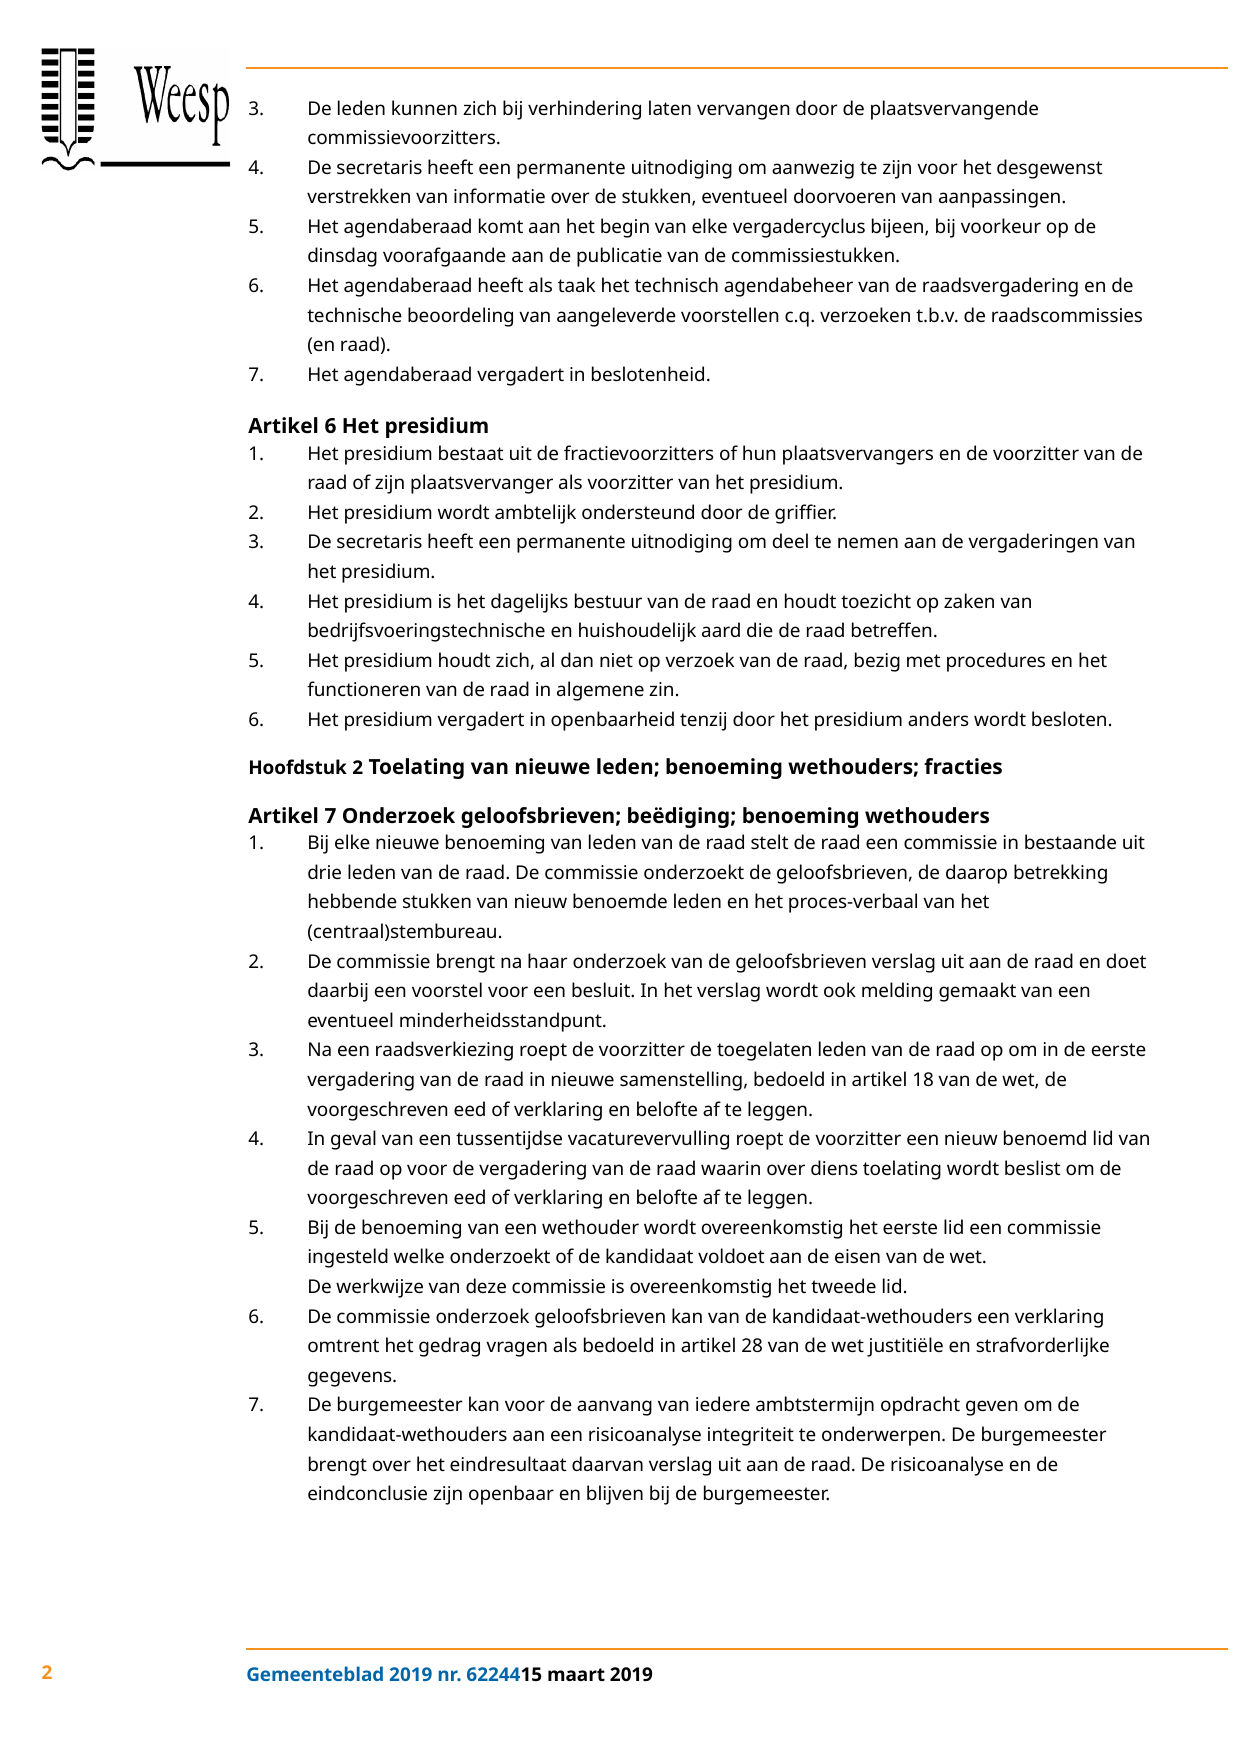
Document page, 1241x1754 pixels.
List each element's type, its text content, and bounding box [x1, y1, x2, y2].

list Bij elke nieuwe benoeming van leden van de raad stelt de raad een commissie in bestaande uit drie leden van de raad. De commissie onderzoekt de geloofsbrieven, de daarop betrekking hebbende stukken van nieuw benoemde leden en het proces-verbaal van het (centraal)stembureau. [248, 829, 1152, 944]
list Het presidium houdt zich, al dan niet op verzoek van de raad, bezig met procedures en het functioneren van de raad in algemene zin. [248, 647, 1152, 702]
list In geval van een tussentijdse vacaturevervulling roept de voorzitter een nieuw benoemd lid van de raad op voor de vergadering van de raad waarin over diens toelating wordt beslist om de voorgeschreven eed of verklaring en belofte af te leggen. [248, 1125, 1152, 1210]
list Na een raadsverkiezing roept de voorzitter de toegelaten leden van de raad op om in de eerste vergadering van de raad in nieuwe samenstelling, bedoeld in artikel 18 van de wet, de voorgeschreven eed of verklaring en belofte af te leggen. [248, 1037, 1152, 1121]
picture [41, 47, 231, 172]
list Het agendaberaad heeft als taak het technisch agendabeheer van de raadsvergadering en de technische beoordeling van aangeleverde voorstellen c.q. verzoeken t.b.v. de raadscommissies (en raad). [248, 272, 1152, 357]
list De secretaris heeft een permanente uitnodiging om aanwezig te zijn voor het desgewenst verstrekken van informatie over de stukken, eventueel doorvoeren van aanpassingen. [248, 154, 1152, 209]
list De commissie brengt na haar onderzoek van de geloofsbrieven verslag uit aan de raad en doet daarbij een voorstel voor een besluit. In het verslag wordt ook melding gemaakt van een eventueel minderheidsstandpunt. [248, 948, 1152, 1033]
text Artikel 6 Het presidium [248, 411, 1152, 440]
list Het presidium is het dagelijks bestuur van de raad en houdt toezicht op zaken van bedrijfsvoeringstechnische en huishoudelijk aard die de raad betreffen. [248, 588, 1152, 643]
list De leden kunnen zich bij verhindering laten vervangen door de plaatsvervangende commissievoorzitters. [248, 95, 1152, 150]
text Hoofdstuk 2 Toelating van nieuwe leden; benoeming wethouders; fracties [248, 752, 1152, 780]
text Artikel 7 Onderzoek geloofsbrieven; beëdiging; benoeming wethouders [248, 801, 1152, 829]
list Bij de benoeming van een wethouder wordt overeenkomstig het eerste lid een commissie ingesteld welke onderzoekt of de kandidaat voldoet aan de eisen van de wet. [248, 1214, 1152, 1269]
list De werkwijze van deze commissie is overeenkomstig het tweede lid. [248, 1273, 1152, 1299]
list Het presidium bestaat uit de fractievoorzitters of hun plaatsvervangers en de voorzitter van de raad of zijn plaatsvervanger als voorzitter van het presidium. [248, 440, 1152, 495]
list De burgemeester kan voor de aanvang van iedere ambtstermijn opdracht geven om de kandidaat-wethouders aan een risicoanalyse integriteit te onderwerpen. De burgemeester brengt over het eindresultaat daarvan verslag uit aan de raad. De risicoanalyse en de eindconclusie zijn openbaar en blijven bij de burgemeester. [248, 1392, 1152, 1506]
list Het agendaberaad vergadert in beslotenheid. [248, 361, 1152, 387]
list Het agendaberaad komt aan het begin van elke vergadercyclus bijeen, bij voorkeur op de dinsdag voorafgaande aan de publicatie van de commissiestukken. [248, 213, 1152, 268]
list Het presidium vergadert in openbaarheid tenzij door het presidium anders wordt besloten. [248, 706, 1152, 732]
list De secretaris heeft een permanente uitnodiging om deel te nemen aan de vergaderingen van het presidium. [248, 529, 1152, 584]
list Het presidium wordt ambtelijk ondersteund door de griffier. [248, 499, 1152, 525]
list De commissie onderzoek geloofsbrieven kan van de kandidaat-wethouders een verklaring omtrent het gedrag vragen als bedoeld in artikel 28 van de wet justitiële en strafvorderlijke gegevens. [248, 1303, 1152, 1388]
